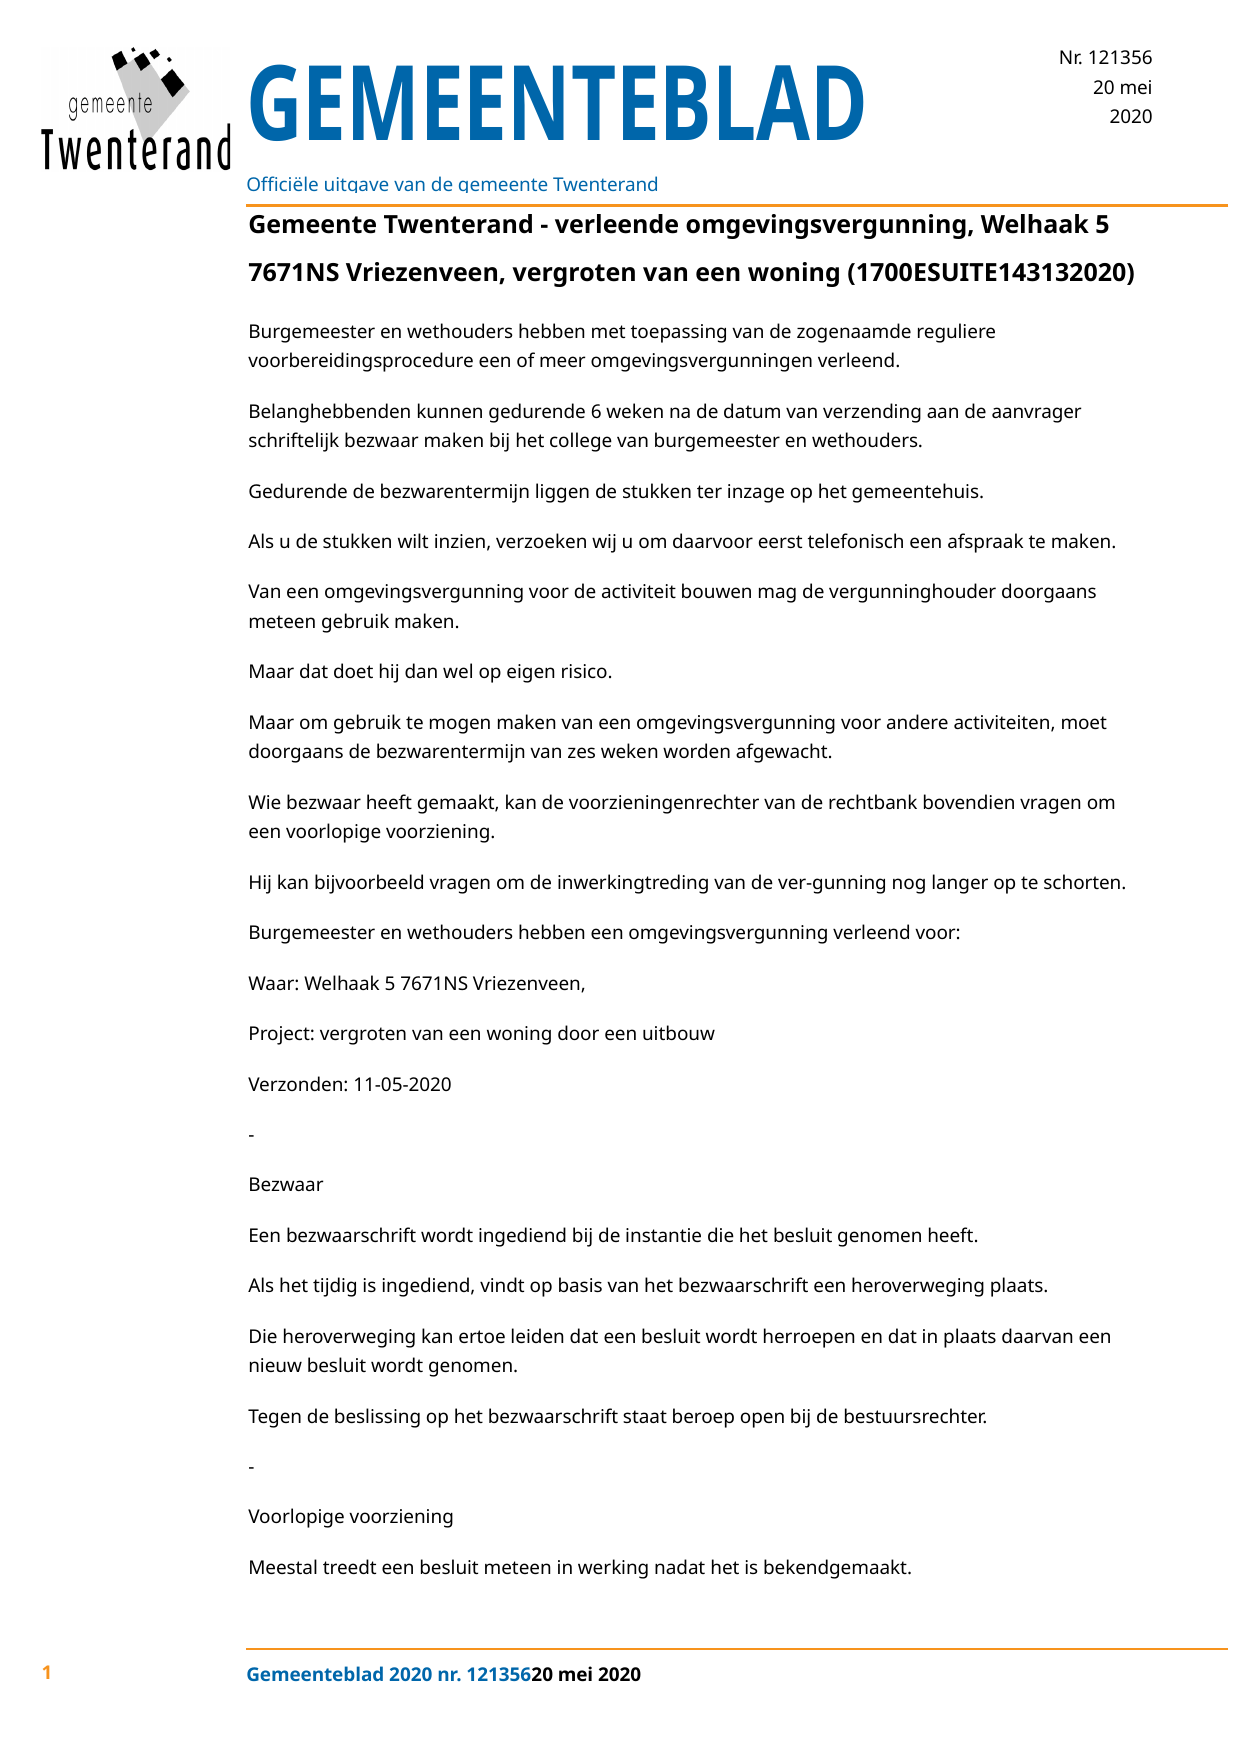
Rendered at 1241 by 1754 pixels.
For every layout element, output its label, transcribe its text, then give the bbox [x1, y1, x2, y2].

text Wie bezwaar heeft gemaakt, kan de voorzieningenrechter van de rechtbank bovendien vragen om een voorlopige voorziening. [248, 789, 1152, 844]
text Gemeente Twenterand - verleende omgevingsvergunning, Welhaak 5 7671NS Vriezenveen, vergroten van een woning (1700ESUITE143132020) [248, 207, 1152, 288]
text Project: vergroten van een woning door een uitbouw [248, 1020, 1152, 1046]
text - [248, 1121, 1152, 1147]
text Maar om gebruik te mogen maken van een omgevingsvergunning voor andere activiteiten, moet doorgaans de bezwarentermijn van zes weken worden afgewacht. [248, 709, 1152, 764]
text Bezwaar [248, 1172, 1152, 1197]
text Maar dat doet hij dan wel op eigen risico. [248, 659, 1152, 684]
text Gedurende de bezwarentermijn liggen de stukken ter inzage op het gemeentehuis. [248, 478, 1152, 504]
text Burgemeester en wethouders hebben met toepassing van de zogenaamde reguliere voorbereidingsprocedure een of meer omgevingsvergunningen verleend. [248, 318, 1152, 373]
text - [248, 1453, 1152, 1479]
text Waar: Welhaak 5 7671NS Vriezenveen, [248, 970, 1152, 996]
text Een bezwaarschrift wordt ingediend bij de instantie die het besluit genomen heeft. [248, 1222, 1152, 1248]
text Belanghebbenden kunnen gedurende 6 weken na de datum van verzending aan de aanvrager schriftelijk bezwaar maken bij het college van burgemeester en wethouders. [248, 398, 1152, 453]
text Tegen de beslissing op het bezwaarschrift staat beroep open bij de bestuursrechter. [248, 1403, 1152, 1429]
text Meestal treedt een besluit meteen in werking nadat het is bekendgemaakt. [248, 1554, 1152, 1580]
text Burgemeester en wethouders hebben een omgevingsvergunning verleend voor: [248, 919, 1152, 945]
picture [41, 47, 231, 172]
text Die heroverweging kan ertoe leiden dat een besluit wordt herroepen en dat in plaats daarvan een nieuw besluit wordt genomen. [248, 1323, 1152, 1378]
text Van een omgevingsvergunning voor de activiteit bouwen mag de vergunninghouder doorgaans meteen gebruik maken. [248, 579, 1152, 634]
text Als het tijdig is ingediend, vindt op basis van het bezwaarschrift een heroverweging plaats. [248, 1272, 1152, 1298]
text Als u de stukken wilt inzien, verzoeken wij u om daarvoor eerst telefonisch een afspraak te maken. [248, 528, 1152, 554]
text Hij kan bijvoorbeeld vragen om de inwerkingtreding van de ver-gunning nog langer op te schorten. [248, 869, 1152, 895]
text Voorlopige voorziening [248, 1504, 1152, 1529]
text Verzonden: 11-05-2020 [248, 1071, 1152, 1097]
